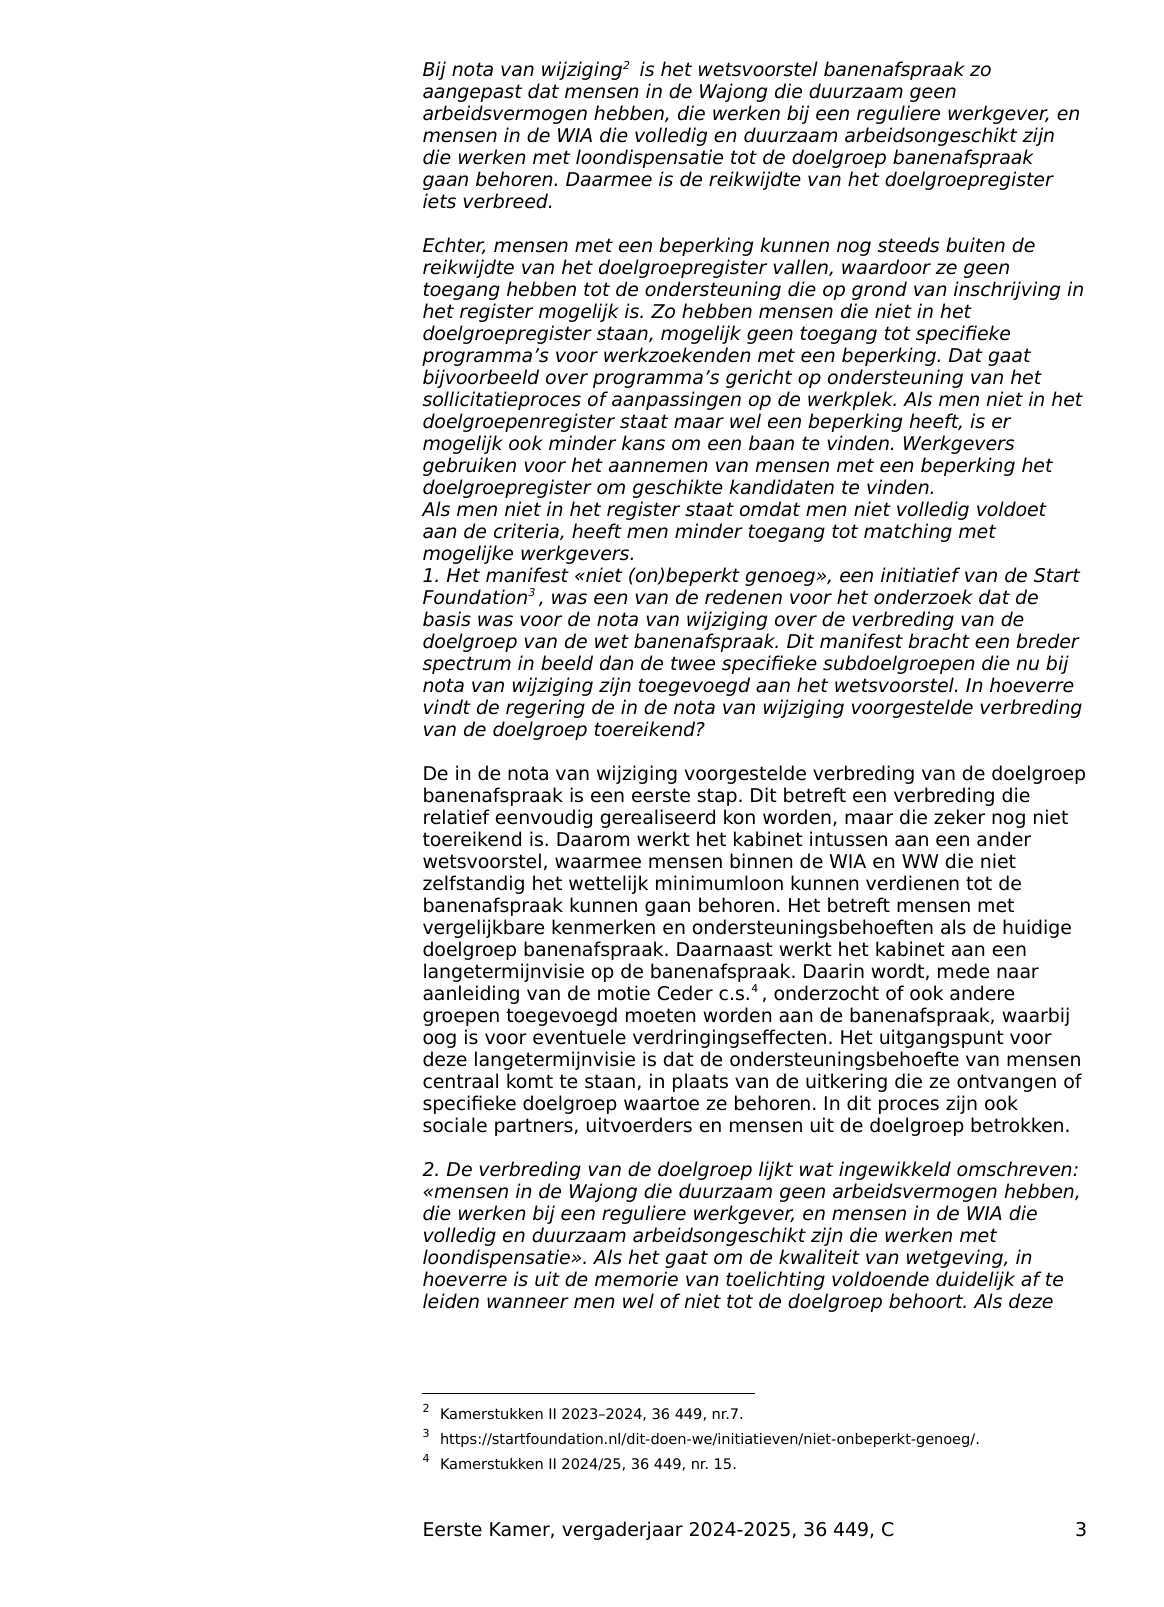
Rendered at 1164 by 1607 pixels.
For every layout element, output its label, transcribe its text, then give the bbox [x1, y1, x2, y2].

text De in de nota van wijziging voorgestelde verbreding van de doelgroep banenafspraak is een eerste stap. Dit betreft een verbreding die relatief eenvoudig gerealiseerd kon worden, maar die zeker nog niet toereikend is. Daarom werkt het kabinet intussen aan een ander wetsvoorstel, waarmee mensen binnen de WIA en WW die niet zelfstandig het wettelijk minimumloon kunnen verdienen tot de banenafspraak kunnen gaan behoren. Het betreft mensen met vergelijkbare kenmerken en ondersteuningsbehoeften als de huidige doelgroep banenafspraak. Daarnaast werkt het kabinet aan een langetermijnvisie op de banenafspraak. Daarin wordt, mede naar aanleiding van de motie Ceder c.s., onderzocht of ook andere groepen toegevoegd moeten worden aan de banenafspraak, waarbij oog is voor eventuele verdringingseffecten. Het uitgangspunt voor deze langetermijnvisie is dat de ondersteuningsbehoefte van mensen centraal komt te staan, in plaats van de uitkering die ze ontvangen of specifieke doelgroep waartoe ze behoren. In dit proces zijn ook sociale partners, uitvoerders en mensen uit de doelgroep betrokken. [422, 763, 1087, 1136]
text Als men niet in het register staat omdat men niet volledig voldoet aan de criteria, heeft men minder toegang tot matching met mogelijke werkgevers. [422, 499, 1087, 565]
text Echter, mensen met een beperking kunnen nog steeds buiten de reikwijdte van het doelgroepregister vallen, waardoor ze geen toegang hebben tot de ondersteuning die op grond van inschrijving in het register mogelijk is. Zo hebben mensen die niet in het doelgroepregister staan, mogelijk geen toegang tot specifieke programma’s voor werkzoekenden met een beperking. Dat gaat bijvoorbeeld over programma’s gericht op ondersteuning van het sollicitatieproces of aanpassingen op de werkplek. Als men niet in het doelgroepenregister staat maar wel een beperking heeft, is er mogelijk ook minder kans om een baan te vinden. Werkgevers gebruiken voor het aannemen van mensen met een beperking het doelgroepregister om geschikte kandidaten te vinden. [422, 235, 1087, 499]
text https://startfoundation.nl/dit-doen-we/initiatieven/niet-onbeperkt-genoeg/. [422, 1427, 1087, 1449]
text 2. De verbreding van de doelgroep lijkt wat ingewikkeld omschreven: «mensen in de Wajong die duurzaam geen arbeidsvermogen hebben, die werken bij een reguliere werkgever, en mensen in de WIA die volledig en duurzaam arbeidsongeschikt zijn die werken met loondispensatie». Als het gaat om de kwaliteit van wetgeving, in hoeverre is uit de memorie van toelichting voldoende duidelijk af te leiden wanneer men wel of niet tot de doelgroep behoort. Als deze [422, 1159, 1087, 1312]
text Kamerstukken II 2024/25, 36 449, nr. 15. [422, 1452, 1087, 1474]
text Kamerstukken II 2023–2024, 36 449, nr.7. [422, 1402, 1087, 1424]
text Bij nota van wijziging is het wetsvoorstel banenafspraak zo aangepast dat mensen in de Wajong die duurzaam geen arbeidsvermogen hebben, die werken bij een reguliere werkgever, en mensen in de WIA die volledig en duurzaam arbeidsongeschikt zijn die werken met loondispensatie tot de doelgroep banenafspraak gaan behoren. Daarmee is de reikwijdte van het doelgroepregister iets verbreed. [422, 59, 1087, 213]
text 1. Het manifest «niet (on)beperkt genoeg», een initiatief van de Start Foundation, was een van de redenen voor het onderzoek dat de basis was voor de nota van wijziging over de verbreding van de doelgroep van de wet banenafspraak. Dit manifest bracht een breder spectrum in beeld dan de twee specifieke subdoelgroepen die nu bij nota van wijziging zijn toegevoegd aan het wetsvoorstel. In hoeverre vindt de regering de in de nota van wijziging voorgestelde verbreding van de doelgroep toereikend? [422, 565, 1087, 741]
